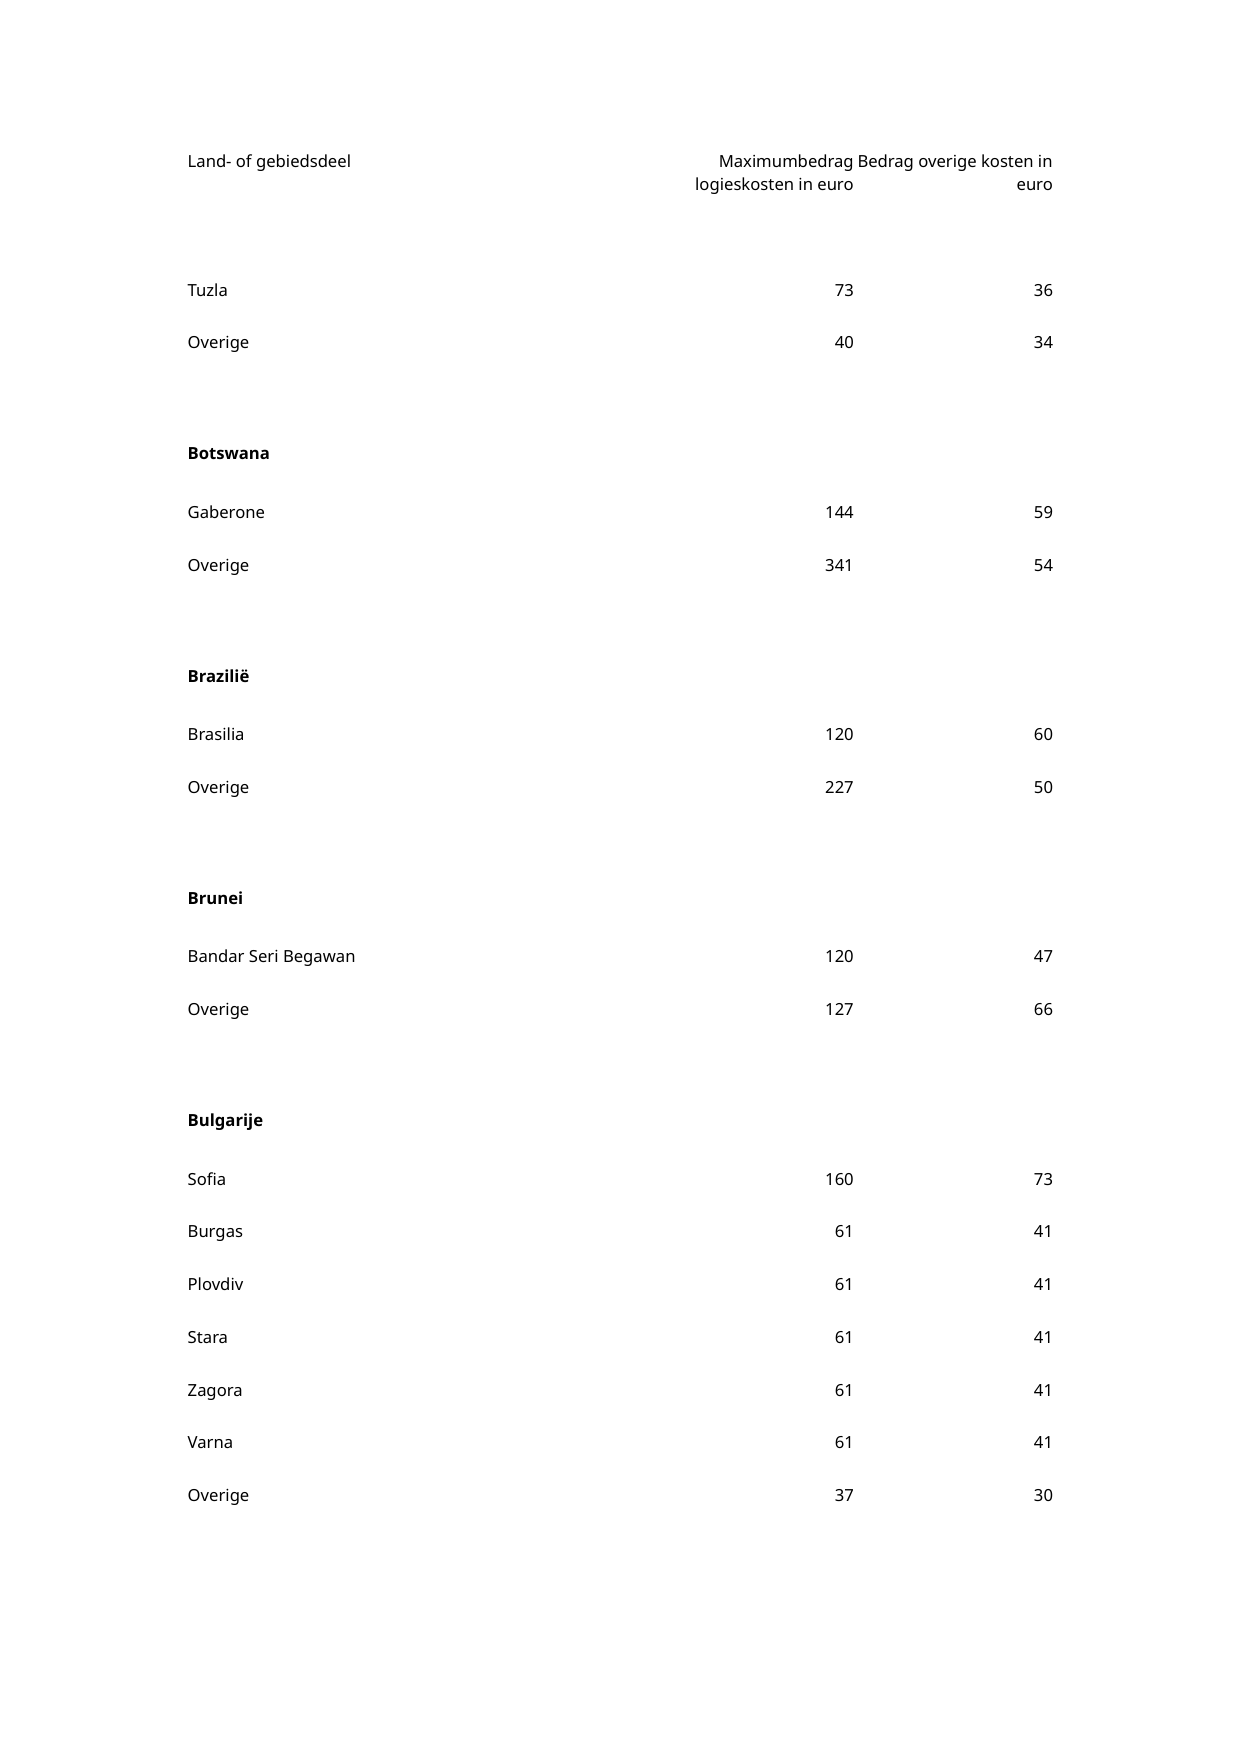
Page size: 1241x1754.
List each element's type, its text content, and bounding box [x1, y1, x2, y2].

table_cell [854, 442, 1053, 500]
table_cell 30 [854, 1484, 1053, 1536]
table_cell 34 [854, 331, 1053, 383]
table_cell [188, 828, 620, 887]
table_cell 120 [620, 723, 853, 775]
table_cell Brasilia [188, 723, 620, 775]
table_cell 41 [854, 1220, 1053, 1273]
table_cell 160 [620, 1167, 853, 1220]
table_cell [854, 1536, 1053, 1595]
table_cell Gaberone [188, 500, 620, 553]
table_cell [854, 828, 1053, 887]
table_cell 61 [620, 1325, 853, 1378]
table_cell 36 [854, 278, 1053, 331]
table_cell Brazilië [188, 664, 620, 723]
table_cell Sofia [188, 1167, 620, 1220]
table_cell [188, 384, 620, 442]
table_cell 50 [854, 775, 1053, 828]
table_header Bedrag overige kosten in euro [854, 150, 1053, 225]
table_cell Overige [188, 331, 620, 383]
table_cell 40 [620, 331, 853, 383]
table_header Land- of gebiedsdeel [188, 150, 620, 225]
table_cell 59 [854, 500, 1053, 553]
table_cell 47 [854, 945, 1053, 998]
table_cell 144 [620, 500, 853, 553]
table_cell [620, 1536, 853, 1595]
table_cell 61 [620, 1431, 853, 1483]
table_cell 73 [854, 1167, 1053, 1220]
table_cell 227 [620, 775, 853, 828]
table_cell 341 [620, 553, 853, 606]
table_cell 41 [854, 1273, 1053, 1325]
table_cell 41 [854, 1431, 1053, 1483]
table_cell Overige [188, 1484, 620, 1536]
table_cell 66 [854, 998, 1053, 1050]
table_cell 41 [854, 1378, 1053, 1431]
table_cell Tuzla [188, 278, 620, 331]
table_cell [188, 225, 620, 278]
table_cell [620, 887, 853, 945]
table_cell [854, 1050, 1053, 1109]
table_header Maximumbedrag logieskosten in euro [620, 150, 853, 225]
table_cell [620, 828, 853, 887]
table_cell [620, 1109, 853, 1167]
table_cell Brunei [188, 887, 620, 945]
table_cell Zagora [188, 1378, 620, 1431]
table_cell 41 [854, 1325, 1053, 1378]
table_cell 120 [620, 945, 853, 998]
table_cell [620, 442, 853, 500]
table_cell [620, 1050, 853, 1109]
table_cell Stara [188, 1325, 620, 1378]
table_cell Botswana [188, 442, 620, 500]
table_cell [854, 887, 1053, 945]
table_cell [188, 1050, 620, 1109]
table_cell [188, 1536, 620, 1595]
table_cell Overige [188, 998, 620, 1050]
table_cell 37 [620, 1484, 853, 1536]
table_cell Burgas [188, 1220, 620, 1273]
table_cell Overige [188, 553, 620, 606]
table_cell 61 [620, 1378, 853, 1431]
table_cell [620, 384, 853, 442]
table_cell Overige [188, 775, 620, 828]
table_cell 54 [854, 553, 1053, 606]
table_cell [188, 606, 620, 664]
table_cell [620, 606, 853, 664]
table_cell 60 [854, 723, 1053, 775]
table_cell 73 [620, 278, 853, 331]
table_cell [620, 225, 853, 278]
table_cell Bulgarije [188, 1109, 620, 1167]
table_cell [854, 606, 1053, 664]
table_cell Varna [188, 1431, 620, 1483]
table_cell [854, 1109, 1053, 1167]
table_cell [854, 225, 1053, 278]
table_cell 61 [620, 1220, 853, 1273]
table_cell 127 [620, 998, 853, 1050]
table_cell Plovdiv [188, 1273, 620, 1325]
table_cell [854, 384, 1053, 442]
table_cell [620, 664, 853, 723]
table_cell 61 [620, 1273, 853, 1325]
table_cell [854, 664, 1053, 723]
table_cell Bandar Seri Begawan [188, 945, 620, 998]
